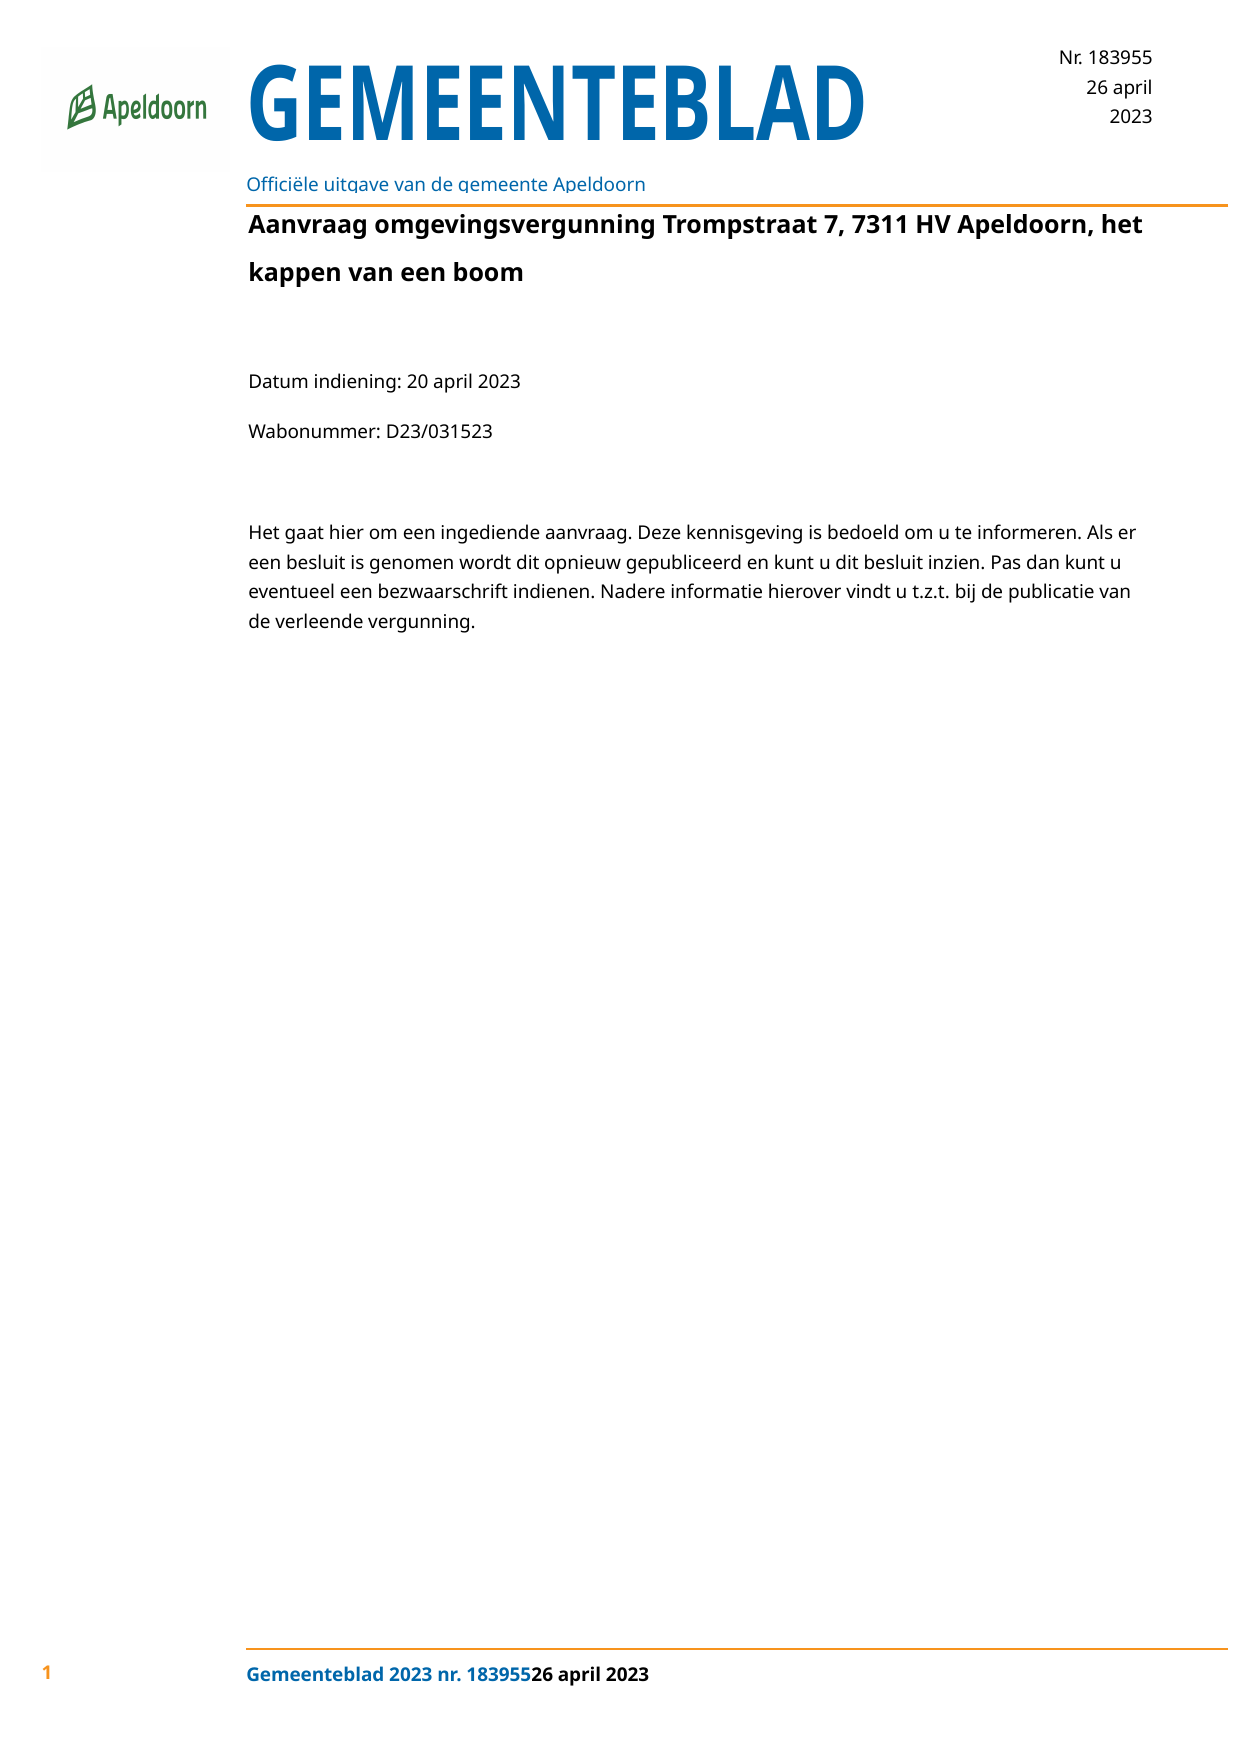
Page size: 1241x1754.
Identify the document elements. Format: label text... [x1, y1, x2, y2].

text Datum indiening: 20 april 2023 [248, 368, 1152, 394]
picture [41, 47, 231, 172]
text Wabonummer: D23/031523 [248, 419, 1152, 444]
text Het gaat hier om een ingediende aanvraag. Deze kennisgeving is bedoeld om u te informeren. Als er een besluit is genomen wordt dit opnieuw gepubliceerd en kunt u dit besluit inzien. Pas dan kunt u eventueel een bezwaarschrift indienen. Nadere informatie hierover vindt u t.z.t. bij de publicatie van de verleende vergunning. [248, 519, 1152, 634]
text Aanvraag omgevingsvergunning Trompstraat 7, 7311 HV Apeldoorn, het kappen van een boom [248, 207, 1152, 288]
